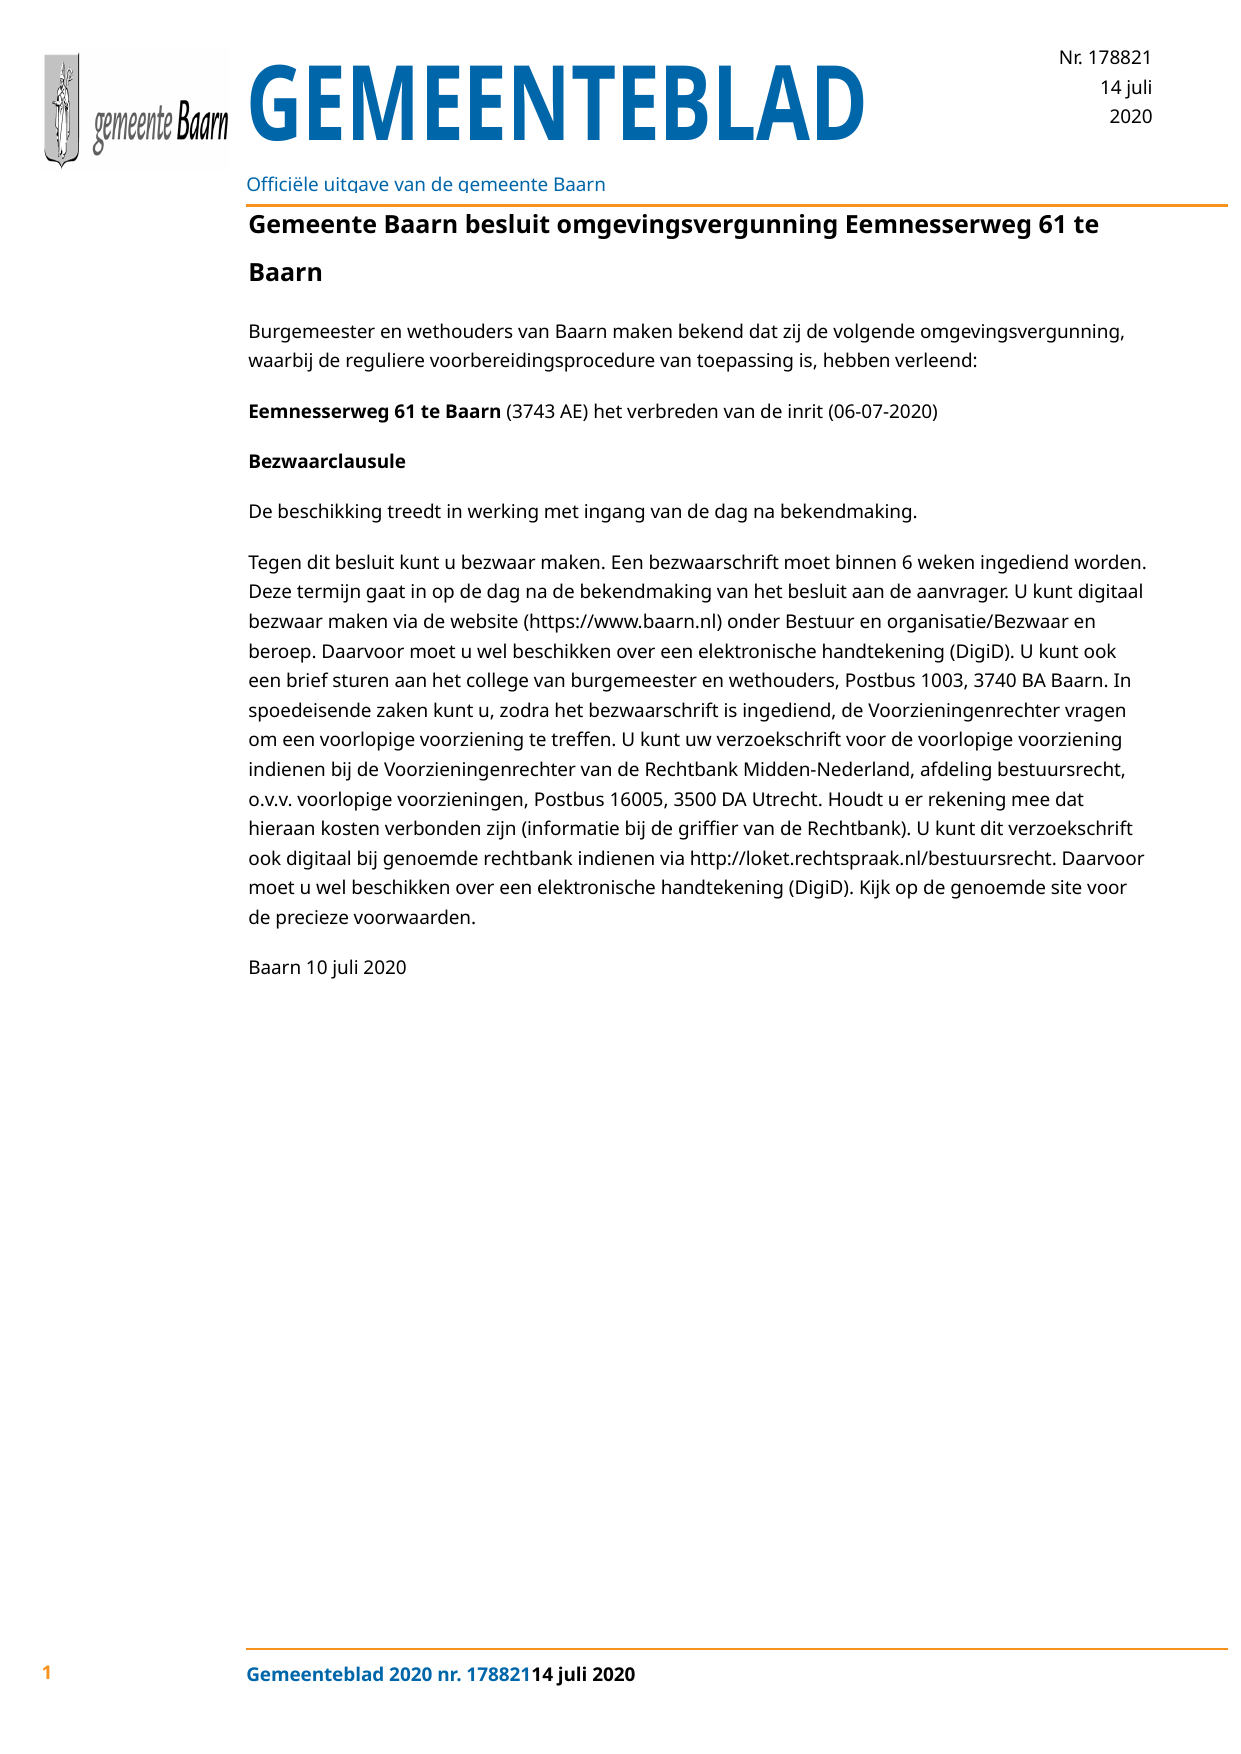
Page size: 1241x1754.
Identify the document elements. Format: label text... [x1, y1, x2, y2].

text Gemeente Baarn besluit omgevingsvergunning Eemnesserweg 61 te Baarn [248, 207, 1152, 288]
text Baarn 10 juli 2020 [248, 954, 1152, 980]
text Bezwaarclausule [248, 448, 1152, 474]
text Eemnesserweg 61 te Baarn (3743 AE) het verbreden van de inrit (06-07-2020) [248, 398, 1152, 424]
text De beschikking treedt in werking met ingang van de dag na bekendmaking. [248, 499, 1152, 524]
picture [41, 47, 231, 172]
text Burgemeester en wethouders van Baarn maken bekend dat zij de volgende omgevingsvergunning, waarbij de reguliere voorbereidingsprocedure van toepassing is, hebben verleend: [248, 318, 1152, 373]
text Tegen dit besluit kunt u bezwaar maken. Een bezwaarschrift moet binnen 6 weken ingediend worden. Deze termijn gaat in op de dag na de bekendmaking van het besluit aan de aanvrager. U kunt digitaal bezwaar maken via de website (https://www.baarn.nl) onder Bestuur en organisatie/Bezwaar en beroep. Daarvoor moet u wel beschikken over een elektronische handtekening (DigiD). U kunt ook een brief sturen aan het college van burgemeester en wethouders, Postbus 1003, 3740 BA Baarn. In spoedeisende zaken kunt u, zodra het bezwaarschrift is ingediend, de Voorzieningenrechter vragen om een voorlopige voorziening te treffen. U kunt uw verzoekschrift voor de voorlopige voorziening indienen bij de Voorzieningenrechter van de Rechtbank Midden-Nederland, afdeling bestuursrecht, o.v.v. voorlopige voorzieningen, Postbus 16005, 3500 DA Utrecht. Houdt u er rekening mee dat hieraan kosten verbonden zijn (informatie bij de griffier van de Rechtbank). U kunt dit verzoekschrift ook digitaal bij genoemde rechtbank indienen via http://loket.rechtspraak.nl/bestuursrecht. Daarvoor moet u wel beschikken over een elektronische handtekening (DigiD). Kijk op de genoemde site voor de precieze voorwaarden. [248, 549, 1152, 930]
